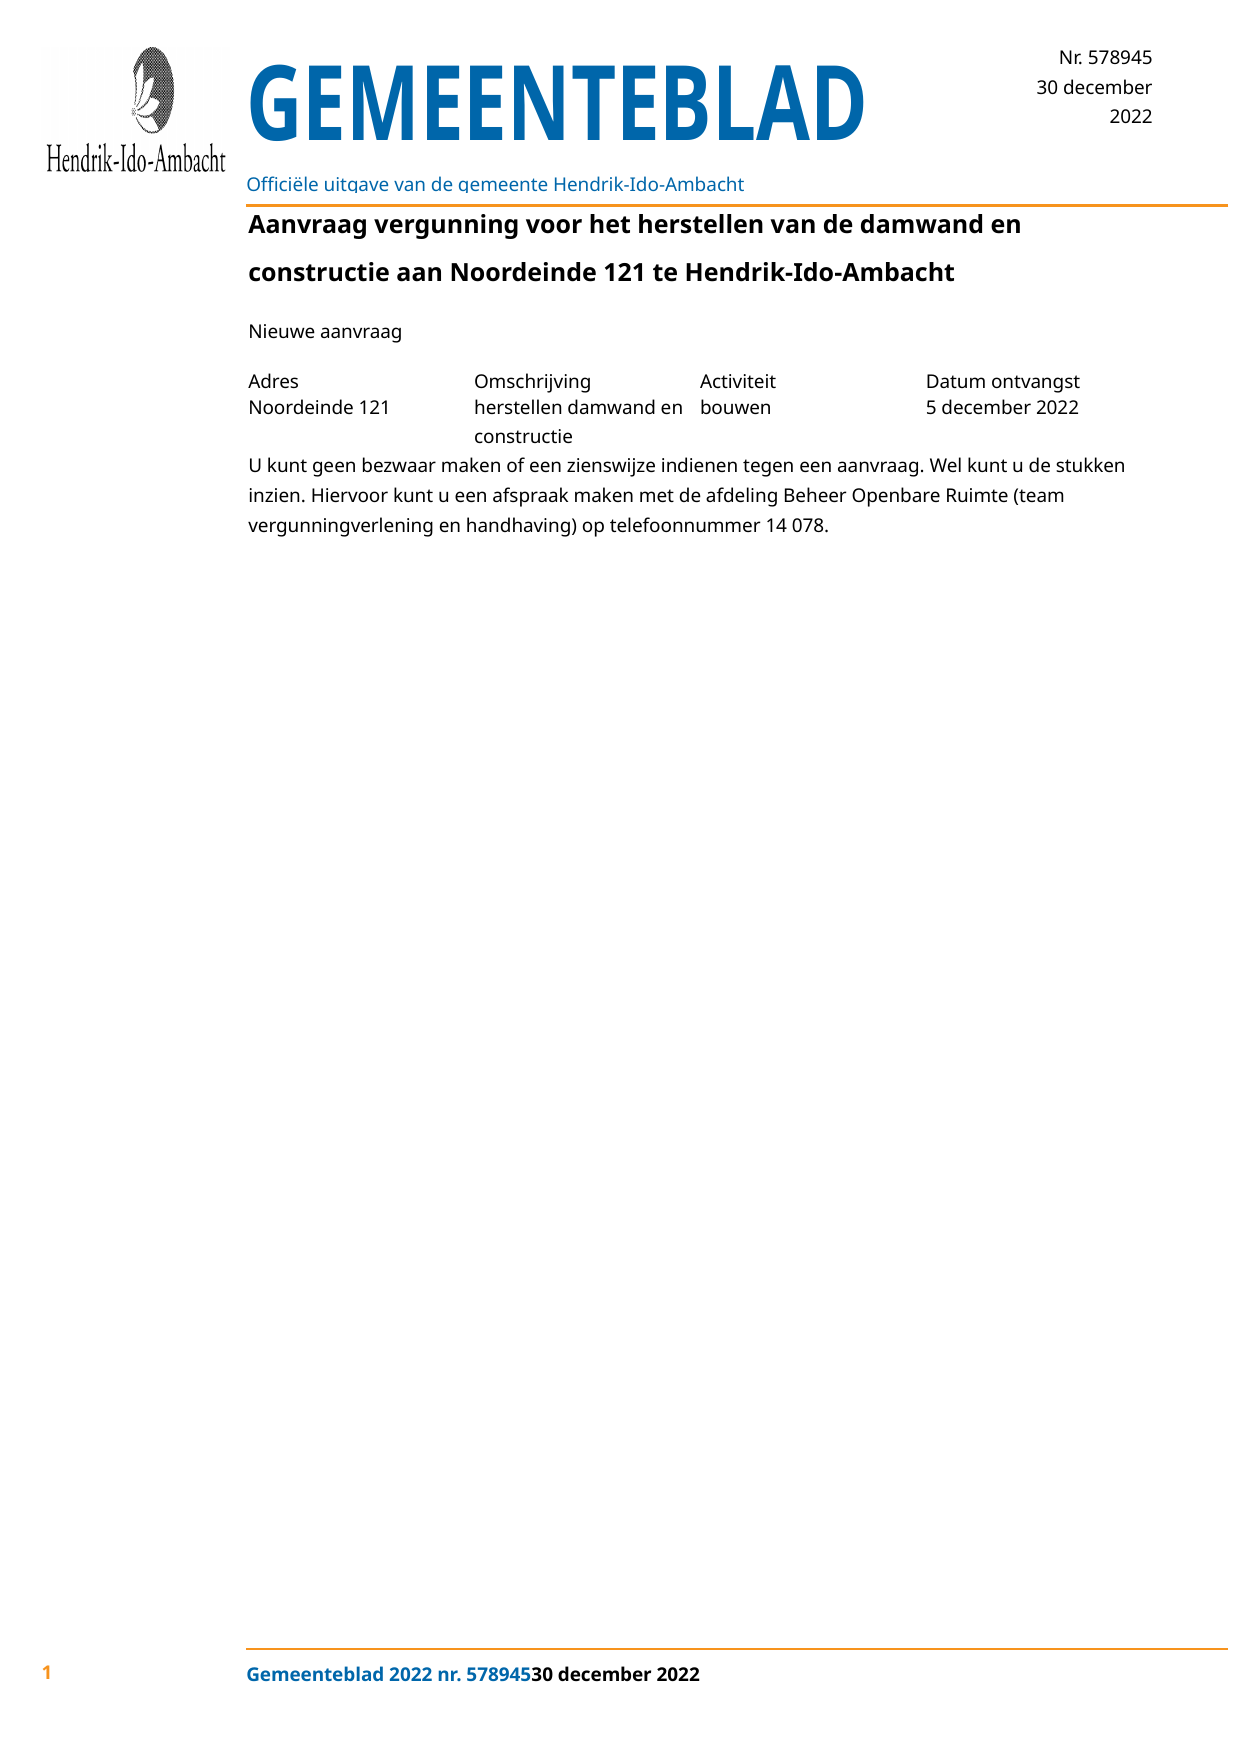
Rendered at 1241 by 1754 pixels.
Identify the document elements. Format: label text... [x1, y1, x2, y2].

table_header Omschrijving [474, 369, 700, 394]
table_cell bouwen [700, 394, 926, 449]
text Aanvraag vergunning voor het herstellen van de damwand en constructie aan Noordeinde 121 te Hendrik-Ido-Ambacht [248, 207, 1152, 288]
table_cell Noordeinde 121 [248, 394, 474, 449]
table_cell 5 december 2022 [926, 394, 1152, 449]
table_header Adres [248, 369, 474, 394]
table_header Activiteit [700, 369, 926, 394]
table_header Datum ontvangst [926, 369, 1152, 394]
text U kunt geen bezwaar maken of een zienswijze indienen tegen een aanvraag. Wel kunt u de stukken inzien. Hiervoor kunt u een afspraak maken met de afdeling Beheer Openbare Ruimte (team vergunningverlening en handhaving) op telefoonnummer 14 078. [248, 453, 1152, 538]
text Nieuwe aanvraag [248, 318, 1152, 344]
picture [41, 47, 231, 172]
table_cell herstellen damwand en constructie [474, 394, 700, 449]
